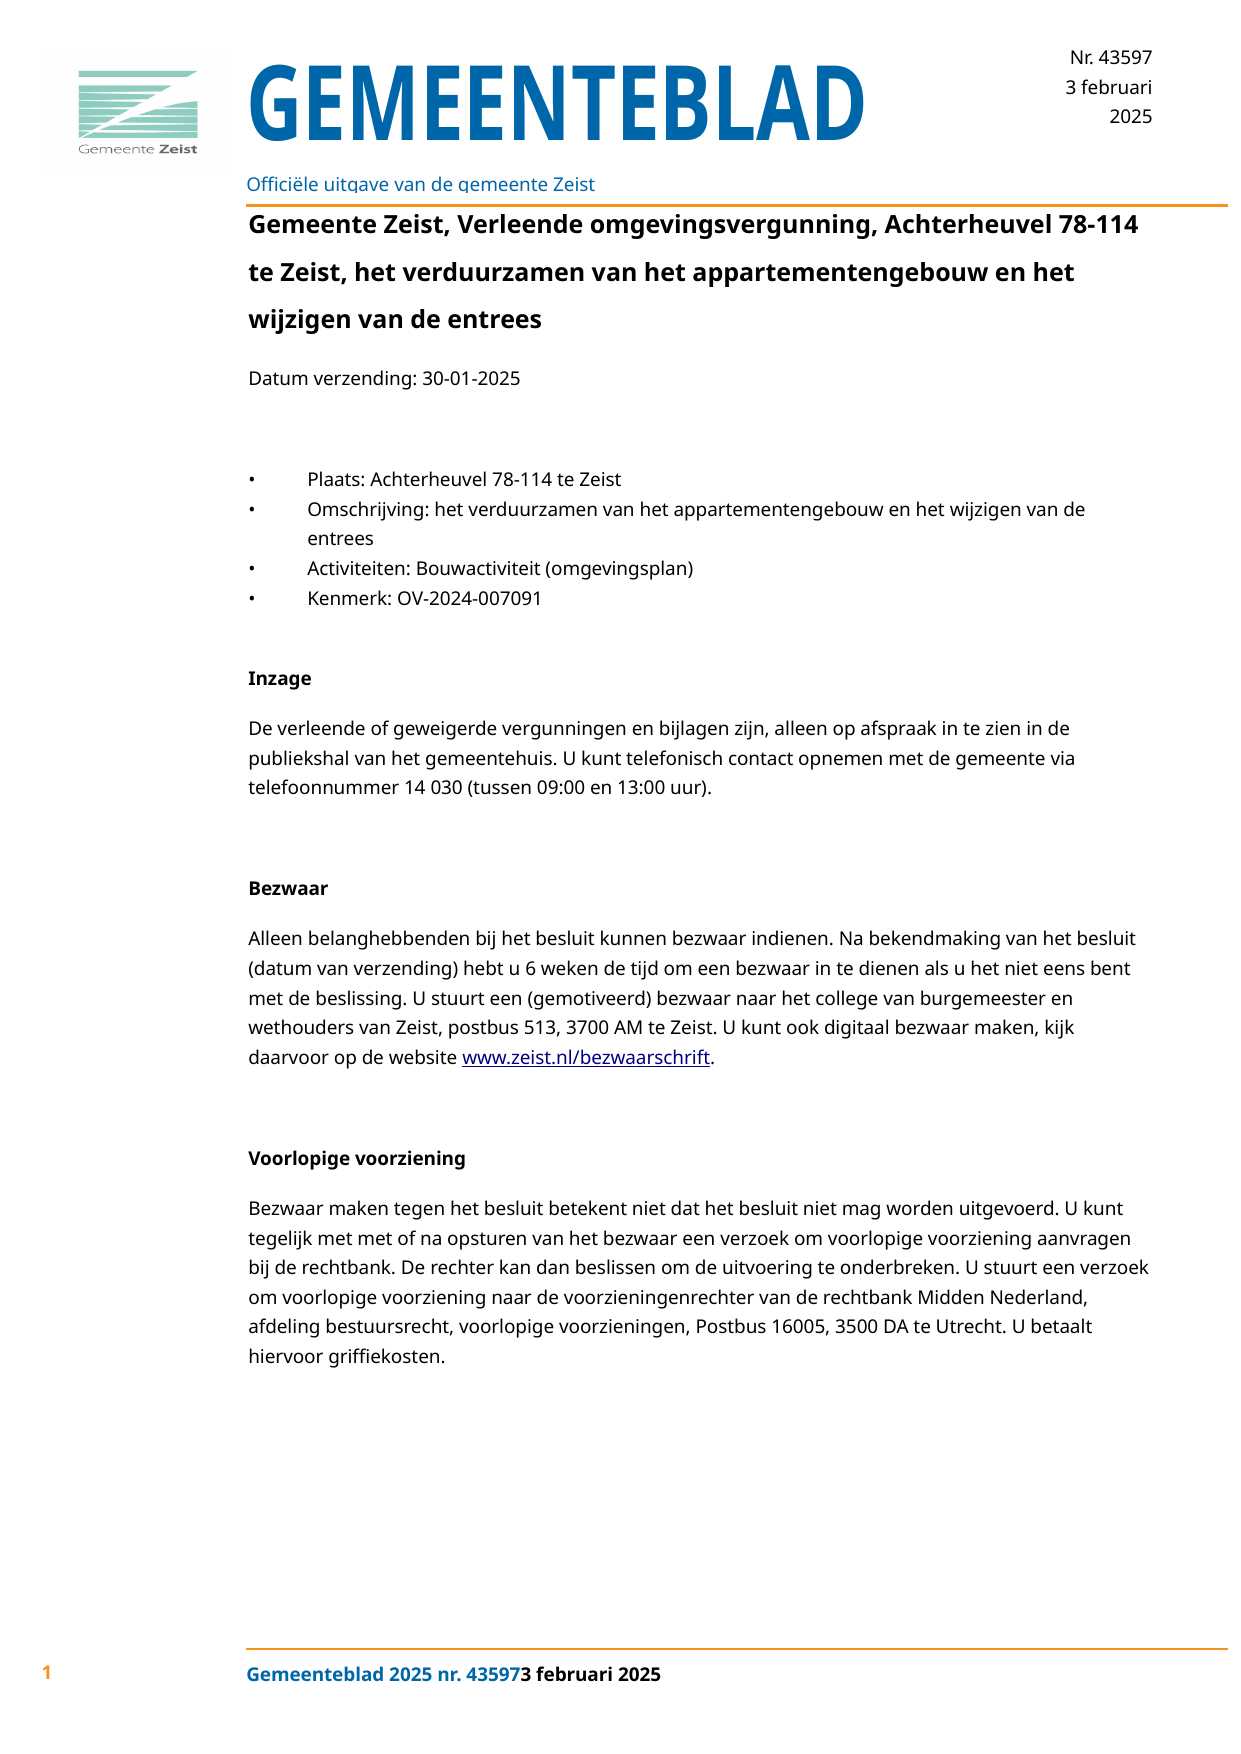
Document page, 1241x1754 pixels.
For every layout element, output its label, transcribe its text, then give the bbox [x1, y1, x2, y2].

text De verleende of geweigerde vergunningen en bijlagen zijn, alleen op afspraak in te zien in de publiekshal van het gemeentehuis. U kunt telefonisch contact opnemen met de gemeente via telefoonnummer 14 030 (tussen 09:00 en 13:00 uur). [248, 715, 1152, 800]
list Activiteiten: Bouwactiviteit (omgevingsplan) [248, 555, 1152, 581]
text Gemeente Zeist, Verleende omgevingsvergunning, Achterheuvel 78-114 te Zeist, het verduurzamen van het appartementengebouw en het wijzigen van de entrees [248, 207, 1152, 336]
list Kenmerk: OV-2024-007091 [248, 585, 1152, 610]
text Datum verzending: 30-01-2025 [248, 366, 1152, 391]
picture [41, 47, 231, 172]
text Alleen belanghebbenden bij het besluit kunnen bezwaar indienen. Na bekendmaking van het besluit (datum van verzending) hebt u 6 weken de tijd om een bezwaar in te dienen als u het niet eens bent met de beslissing. U stuurt een (gemotiveerd) bezwaar naar het college van burgemeester en wethouders van Zeist, postbus 513, 3700 AM te Zeist. U kunt ook digitaal bezwaar maken, kijk daarvoor op de website www.zeist.nl/bezwaarschrift. [248, 926, 1152, 1069]
list Omschrijving: het verduurzamen van het appartementengebouw en het wijzigen van de entrees [248, 496, 1152, 551]
text Inzage [248, 665, 1152, 690]
list Plaats: Achterheuvel 78-114 te Zeist [248, 466, 1152, 492]
text Voorlopige voorziening [248, 1145, 1152, 1170]
text Bezwaar [248, 875, 1152, 901]
text Bezwaar maken tegen het besluit betekent niet dat het besluit niet mag worden uitgevoerd. U kunt tegelijk met met of na opsturen van het bezwaar een verzoek om voorlopige voorziening aanvragen bij de rechtbank. De rechter kan dan beslissen om de uitvoering te onderbreken. U stuurt een verzoek om voorlopige voorziening naar de voorzieningenrechter van de rechtbank Midden Nederland, afdeling bestuursrecht, voorlopige voorzieningen, Postbus 16005, 3500 DA te Utrecht. U betaalt hiervoor griffiekosten. [248, 1195, 1152, 1369]
